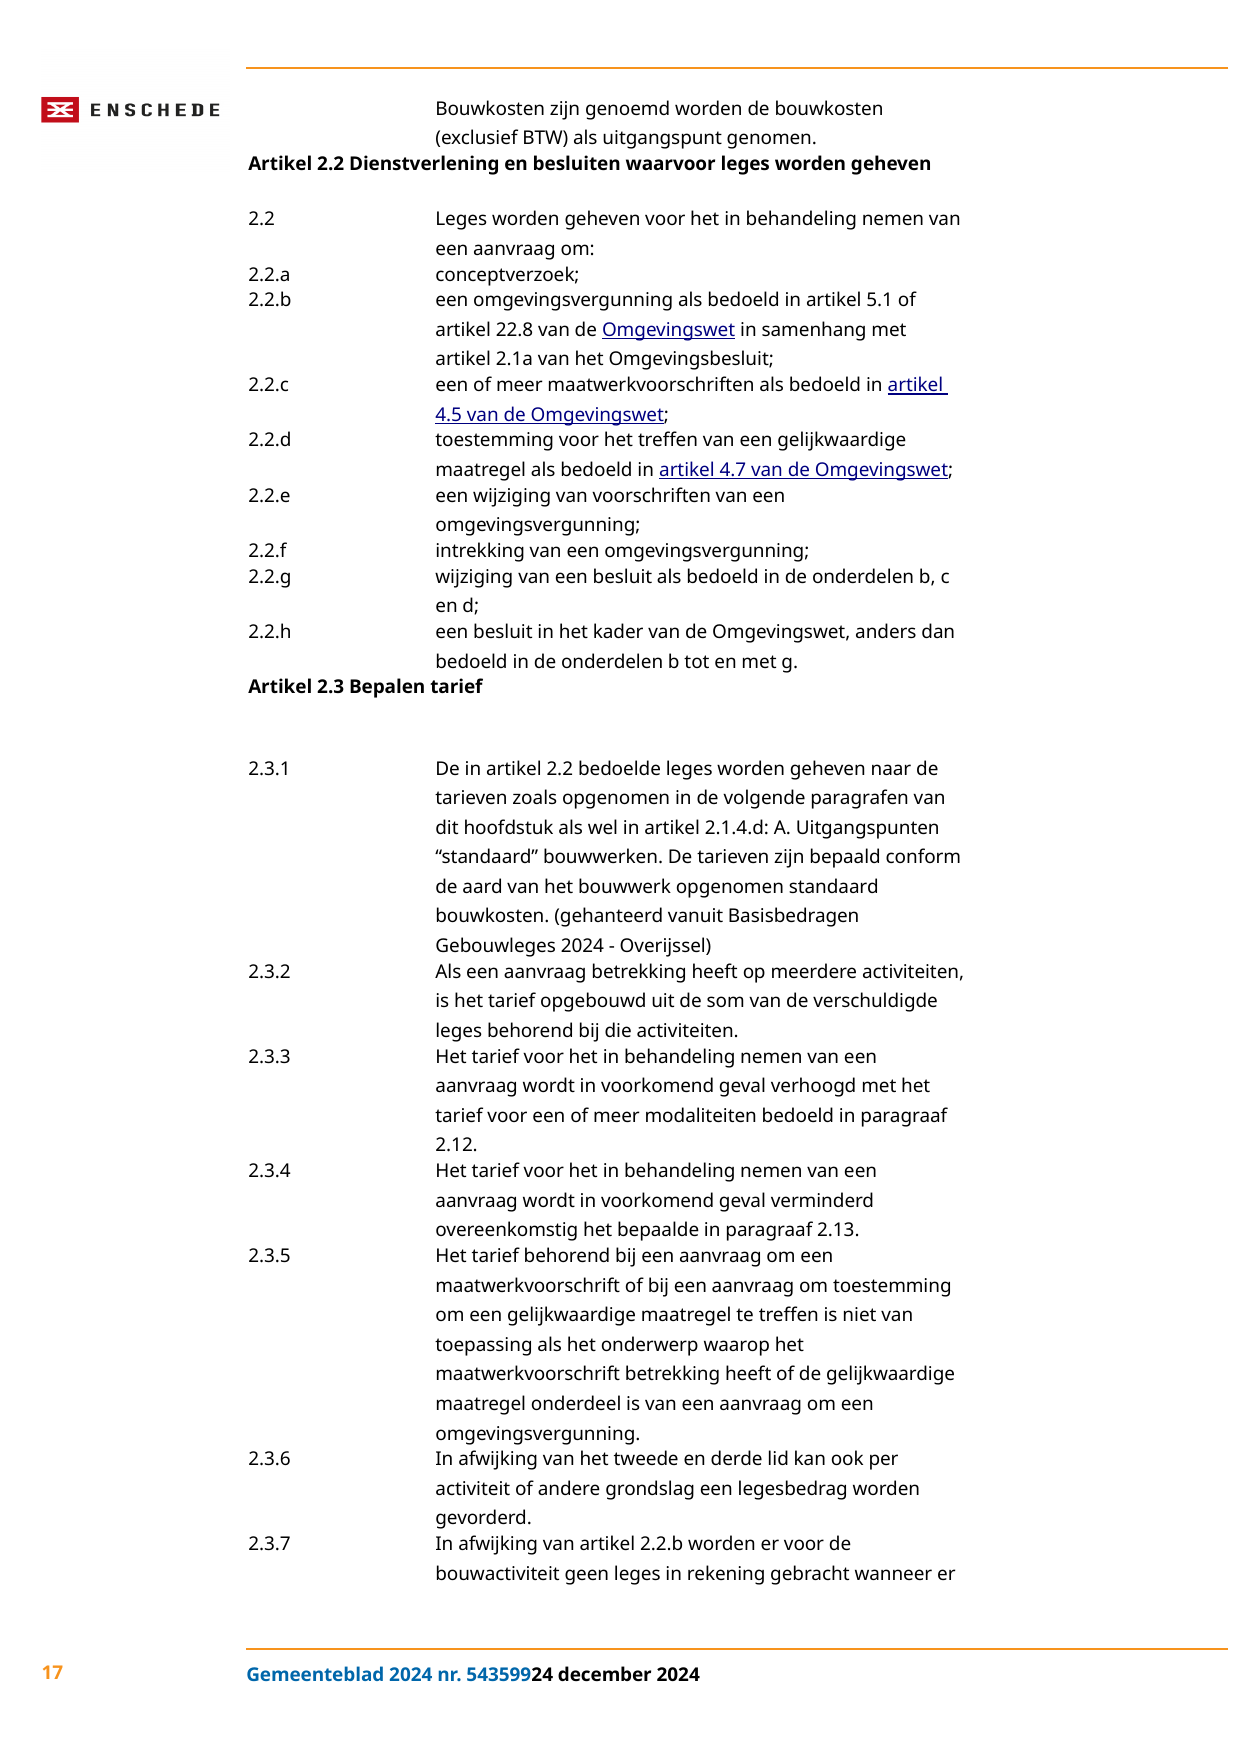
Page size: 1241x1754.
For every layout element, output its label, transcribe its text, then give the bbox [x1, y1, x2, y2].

table_cell In afwijking van het tweede en derde lid kan ook per activiteit of andere grondslag een legesbedrag worden gevorderd. [435, 1445, 964, 1530]
table_cell 2.2.f [248, 537, 435, 563]
table_cell toestemming voor het treffen van een gelijkwaardige maatregel als bedoeld in artikel 4.7 van de Omgevingswet; [435, 427, 964, 482]
table_cell [964, 95, 1152, 150]
table_cell intrekking van een omgevingsvergunning; [435, 537, 964, 563]
table_cell conceptverzoek; [435, 261, 964, 286]
table_cell [964, 261, 1152, 286]
table_cell [964, 1445, 1152, 1530]
table_cell 2.2.h [248, 618, 435, 674]
table_cell 2.2.c [248, 371, 435, 427]
table_cell [964, 1043, 1152, 1157]
table_cell 2.2.g [248, 563, 435, 618]
table_cell 2.2 [248, 205, 435, 261]
table_cell Bouwkosten zijn genoemd worden de bouwkosten (exclusief BTW) als uitgangspunt genomen. [435, 95, 964, 150]
table_cell In afwijking van artikel 2.2.b worden er voor de bouwactiviteit geen leges in rekening gebracht wanneer er [435, 1530, 964, 1586]
table_cell 2.2.b [248, 286, 435, 371]
table_cell [964, 674, 1152, 729]
table_cell [964, 482, 1152, 537]
table_cell Het tarief behorend bij een aanvraag om een maatwerkvoorschrift of bij een aanvraag om toestemming om een gelijkwaardige maatregel te treffen is niet van toepassing als het onderwerp waarop het maatwerkvoorschrift betrekking heeft of de gelijkwaardige maatregel onderdeel is van een aanvraag om een omgevingsvergunning. [435, 1242, 964, 1445]
table_cell Leges worden geheven voor het in behandeling nemen van een aanvraag om: [435, 205, 964, 261]
table_cell 2.3.7 [248, 1530, 435, 1586]
table_cell [248, 729, 435, 755]
table_cell 2.3.6 [248, 1445, 435, 1530]
table_cell 2.3.4 [248, 1157, 435, 1242]
table_cell [964, 729, 1152, 755]
table_cell [964, 427, 1152, 482]
table_cell [964, 563, 1152, 618]
table_cell Het tarief voor het in behandeling nemen van een aanvraag wordt in voorkomend geval verhoogd met het tarief voor een of meer modaliteiten bedoeld in paragraaf 2.12. [435, 1043, 964, 1157]
table_cell [964, 618, 1152, 674]
table_cell [964, 958, 1152, 1043]
table_cell 2.2.d [248, 427, 435, 482]
table_cell 2.3.3 [248, 1043, 435, 1157]
table_cell Als een aanvraag betrekking heeft op meerdere activiteiten, is het tarief opgebouwd uit de som van de verschuldigde leges behorend bij die activiteiten. [435, 958, 964, 1043]
table_cell 2.2.a [248, 261, 435, 286]
table_cell [964, 205, 1152, 261]
table_cell [964, 537, 1152, 563]
table_cell 2.2.e [248, 482, 435, 537]
table_cell 2.3.5 [248, 1242, 435, 1445]
table_cell [248, 95, 435, 150]
table_cell [435, 729, 964, 755]
table_cell een wijziging van voorschriften van een omgevingsvergunning; [435, 482, 964, 537]
table_cell [964, 286, 1152, 371]
table_cell [964, 1242, 1152, 1445]
table_cell [964, 371, 1152, 427]
table_cell een of meer maatwerkvoorschriften als bedoeld in artikel 4.5 van de Omgevingswet; [435, 371, 964, 427]
table_cell [964, 755, 1152, 958]
picture [41, 47, 231, 172]
table_cell een omgevingsvergunning als bedoeld in artikel 5.1 of artikel 22.8 van de Omgevingswet in samenhang met artikel 2.1a van het Omgevingsbesluit; [435, 286, 964, 371]
table_cell een besluit in het kader van de Omgevingswet, anders dan bedoeld in de onderdelen b tot en met g. [435, 618, 964, 674]
table_cell 2.3.2 [248, 958, 435, 1043]
table_cell Het tarief voor het in behandeling nemen van een aanvraag wordt in voorkomend geval verminderd overeenkomstig het bepaalde in paragraaf 2.13. [435, 1157, 964, 1242]
table_cell [964, 1530, 1152, 1586]
table_cell De in artikel 2.2 bedoelde leges worden geheven naar de tarieven zoals opgenomen in de volgende paragrafen van dit hoofdstuk als wel in artikel 2.1.4.d: A. Uitgangspunten “standaard” bouwwerken. De tarieven zijn bepaald conform de aard van het bouwwerk opgenomen standaard bouwkosten. (gehanteerd vanuit Basisbedragen Gebouwleges 2024 - Overijssel) [435, 755, 964, 958]
table_cell Artikel 2.3 Bepalen tarief [248, 674, 964, 729]
table_cell wijziging van een besluit als bedoeld in de onderdelen b, c en d; [435, 563, 964, 618]
table_cell [964, 1157, 1152, 1242]
table_cell 2.3.1 [248, 755, 435, 958]
table_cell Artikel 2.2 Dienstverlening en besluiten waarvoor leges worden geheven [248, 150, 964, 205]
table_cell [964, 150, 1152, 205]
